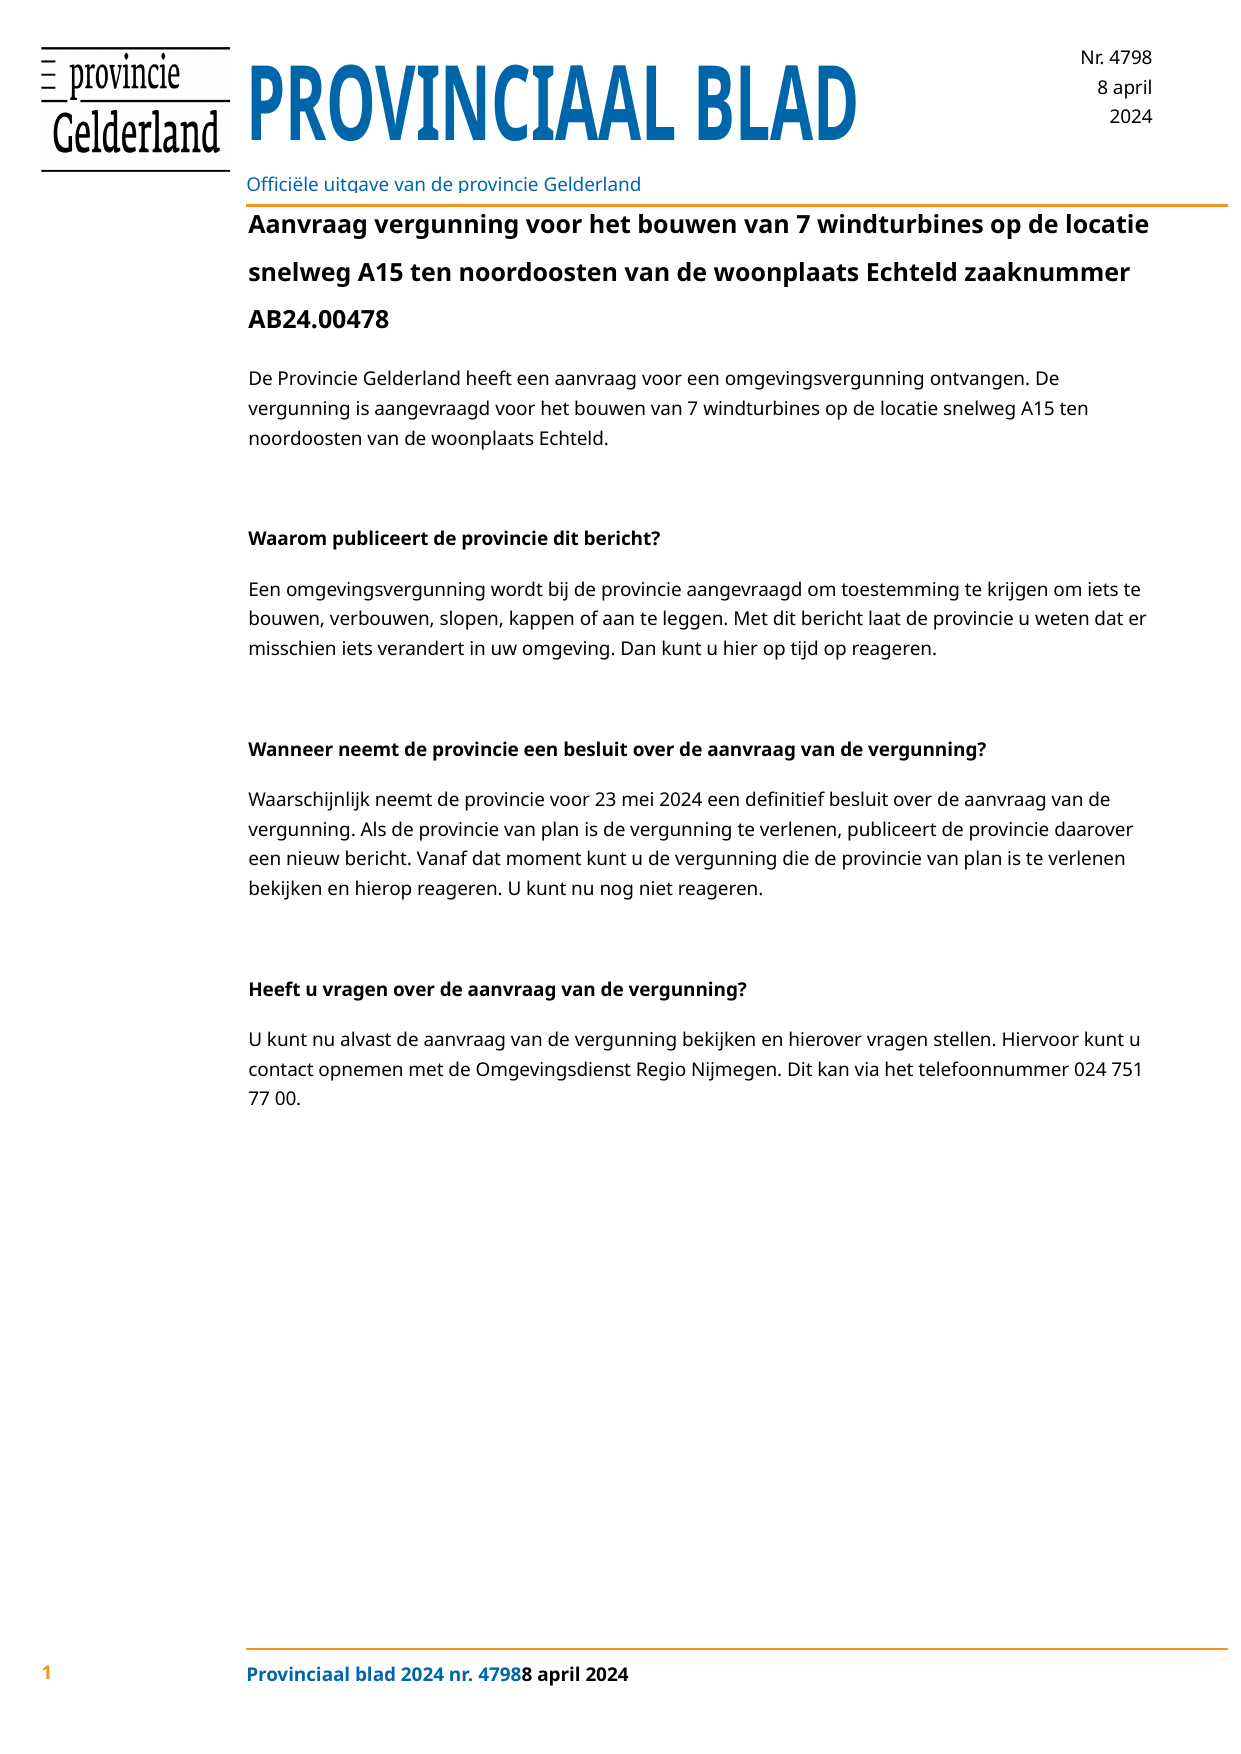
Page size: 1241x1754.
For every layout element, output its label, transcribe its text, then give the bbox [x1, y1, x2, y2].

text Waarom publiceert de provincie dit bericht? [248, 526, 1152, 551]
text Waarschijnlijk neemt de provincie voor 23 mei 2024 een definitief besluit over de aanvraag van de vergunning. Als de provincie van plan is de vergunning te verlenen, publiceert de provincie daarover een nieuw bericht. Vanaf dat moment kunt u de vergunning die de provincie van plan is te verlenen bekijken en hierop reageren. U kunt nu nog niet reageren. [248, 786, 1152, 901]
text Aanvraag vergunning voor het bouwen van 7 windturbines op de locatie snelweg A15 ten noordoosten van de woonplaats Echteld zaaknummer AB24.00478 [248, 207, 1152, 336]
picture [41, 47, 231, 172]
text Een omgevingsvergunning wordt bij de provincie aangevraagd om toestemming te krijgen om iets te bouwen, verbouwen, slopen, kappen of aan te leggen. Met dit bericht laat de provincie u weten dat er misschien iets verandert in uw omgeving. Dan kunt u hier op tijd op reageren. [248, 576, 1152, 661]
text Wanneer neemt de provincie een besluit over de aanvraag van de vergunning? [248, 736, 1152, 762]
text De Provincie Gelderland heeft een aanvraag voor een omgevingsvergunning ontvangen. De vergunning is aangevraagd voor het bouwen van 7 windturbines op de locatie snelweg A15 ten noordoosten van de woonplaats Echteld. [248, 366, 1152, 450]
text U kunt nu alvast de aanvraag van de vergunning bekijken en hierover vragen stellen. Hiervoor kunt u contact opnemen met de Omgevingsdienst Regio Nijmegen. Dit kan via het telefoonnummer 024 751 77 00. [248, 1026, 1152, 1111]
text Heeft u vragen over de aanvraag van de vergunning? [248, 976, 1152, 1002]
